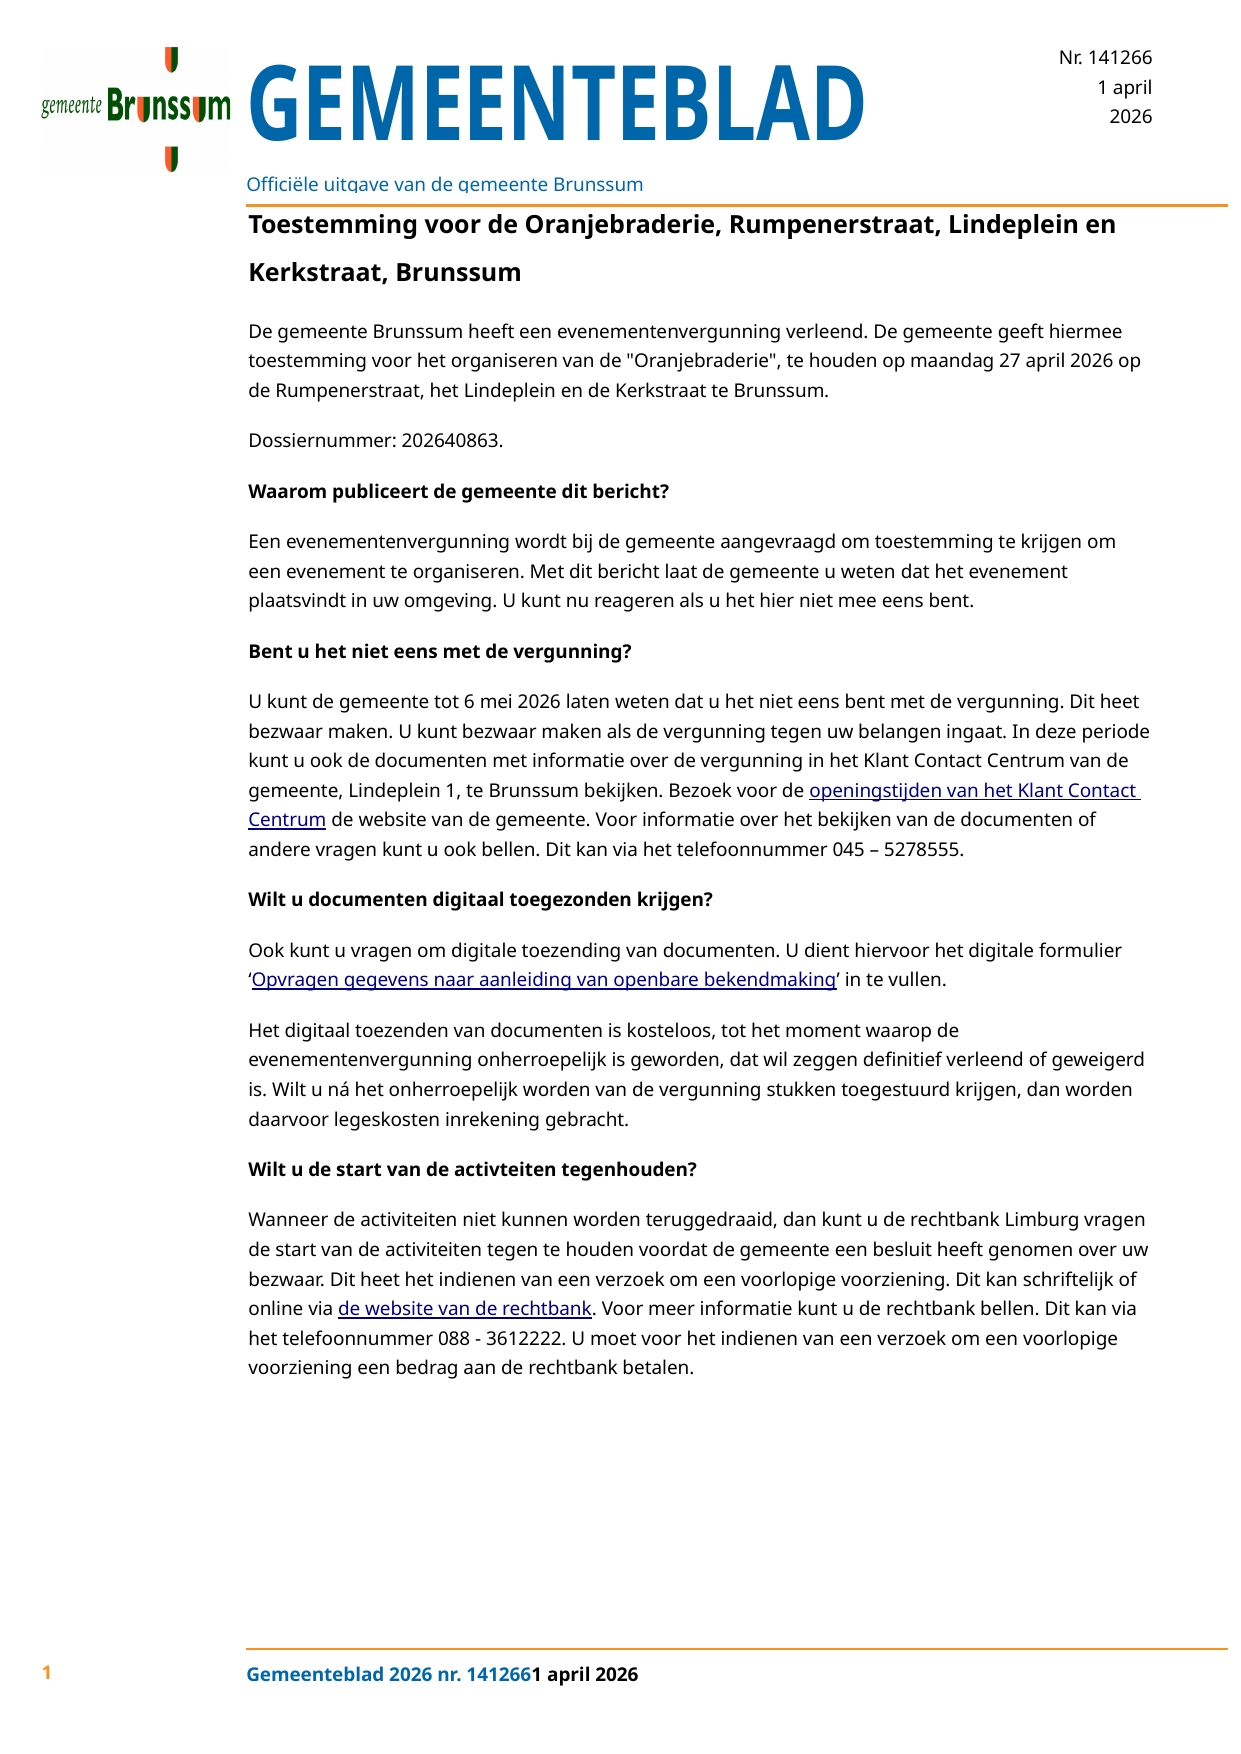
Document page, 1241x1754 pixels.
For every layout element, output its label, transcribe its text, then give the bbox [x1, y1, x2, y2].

text U kunt de gemeente tot 6 mei 2026 laten weten dat u het niet eens bent met de vergunning. Dit heet bezwaar maken. U kunt bezwaar maken als de vergunning tegen uw belangen ingaat. In deze periode kunt u ook de documenten met informatie over de vergunning in het Klant Contact Centrum van de gemeente, Lindeplein 1, te Brunssum bekijken. Bezoek voor de openingstijden van het Klant Contact Centrum de website van de gemeente. Voor informatie over het bekijken van de documenten of andere vragen kunt u ook bellen. Dit kan via het telefoonnummer 045 – 5278555. [248, 688, 1152, 862]
text Wilt u de start van de activteiten tegenhouden? [248, 1156, 1152, 1182]
text Het digitaal toezenden van documenten is kosteloos, tot het moment waarop de evenementenvergunning onherroepelijk is geworden, dat wil zeggen definitief verleend of geweigerd is. Wilt u ná het onherroepelijk worden van de vergunning stukken toegestuurd krijgen, dan worden daarvoor legeskosten inrekening gebracht. [248, 1017, 1152, 1132]
text Dossiernummer: 202640863. [248, 427, 1152, 453]
picture [41, 47, 231, 172]
text Bent u het niet eens met de vergunning? [248, 638, 1152, 664]
text Waarom publiceert de gemeente dit bericht? [248, 478, 1152, 504]
text De gemeente Brunssum heeft een evenementenvergunning verleend. De gemeente geeft hiermee toestemming voor het organiseren van de "Oranjebraderie", te houden op maandag 27 april 2026 op de Rumpenerstraat, het Lindeplein en de Kerkstraat te Brunssum. [248, 318, 1152, 403]
text Wanneer de activiteiten niet kunnen worden teruggedraaid, dan kunt u de rechtbank Limburg vragen de start van de activiteiten tegen te houden voordat de gemeente een besluit heeft genomen over uw bezwaar. Dit heet het indienen van een verzoek om een voorlopige voorziening. Dit kan schriftelijk of online via de website van de rechtbank. Voor meer informatie kunt u de rechtbank bellen. Dit kan via het telefoonnummer 088 - 3612222. U moet voor het indienen van een verzoek om een voorlopige voorziening een bedrag aan de rechtbank betalen. [248, 1207, 1152, 1380]
text Toestemming voor de Oranjebraderie, Rumpenerstraat, Lindeplein en Kerkstraat, Brunssum [248, 207, 1152, 288]
text Ook kunt u vragen om digitale toezending van documenten. U dient hiervoor het digitale formulier ‘Opvragen gegevens naar aanleiding van openbare bekendmaking’ in te vullen. [248, 937, 1152, 992]
text Wilt u documenten digitaal toegezonden krijgen? [248, 887, 1152, 912]
text Een evenementenvergunning wordt bij de gemeente aangevraagd om toestemming te krijgen om een evenement te organiseren. Met dit bericht laat de gemeente u weten dat het evenement plaatsvindt in uw omgeving. U kunt nu reageren als u het hier niet mee eens bent. [248, 528, 1152, 613]
